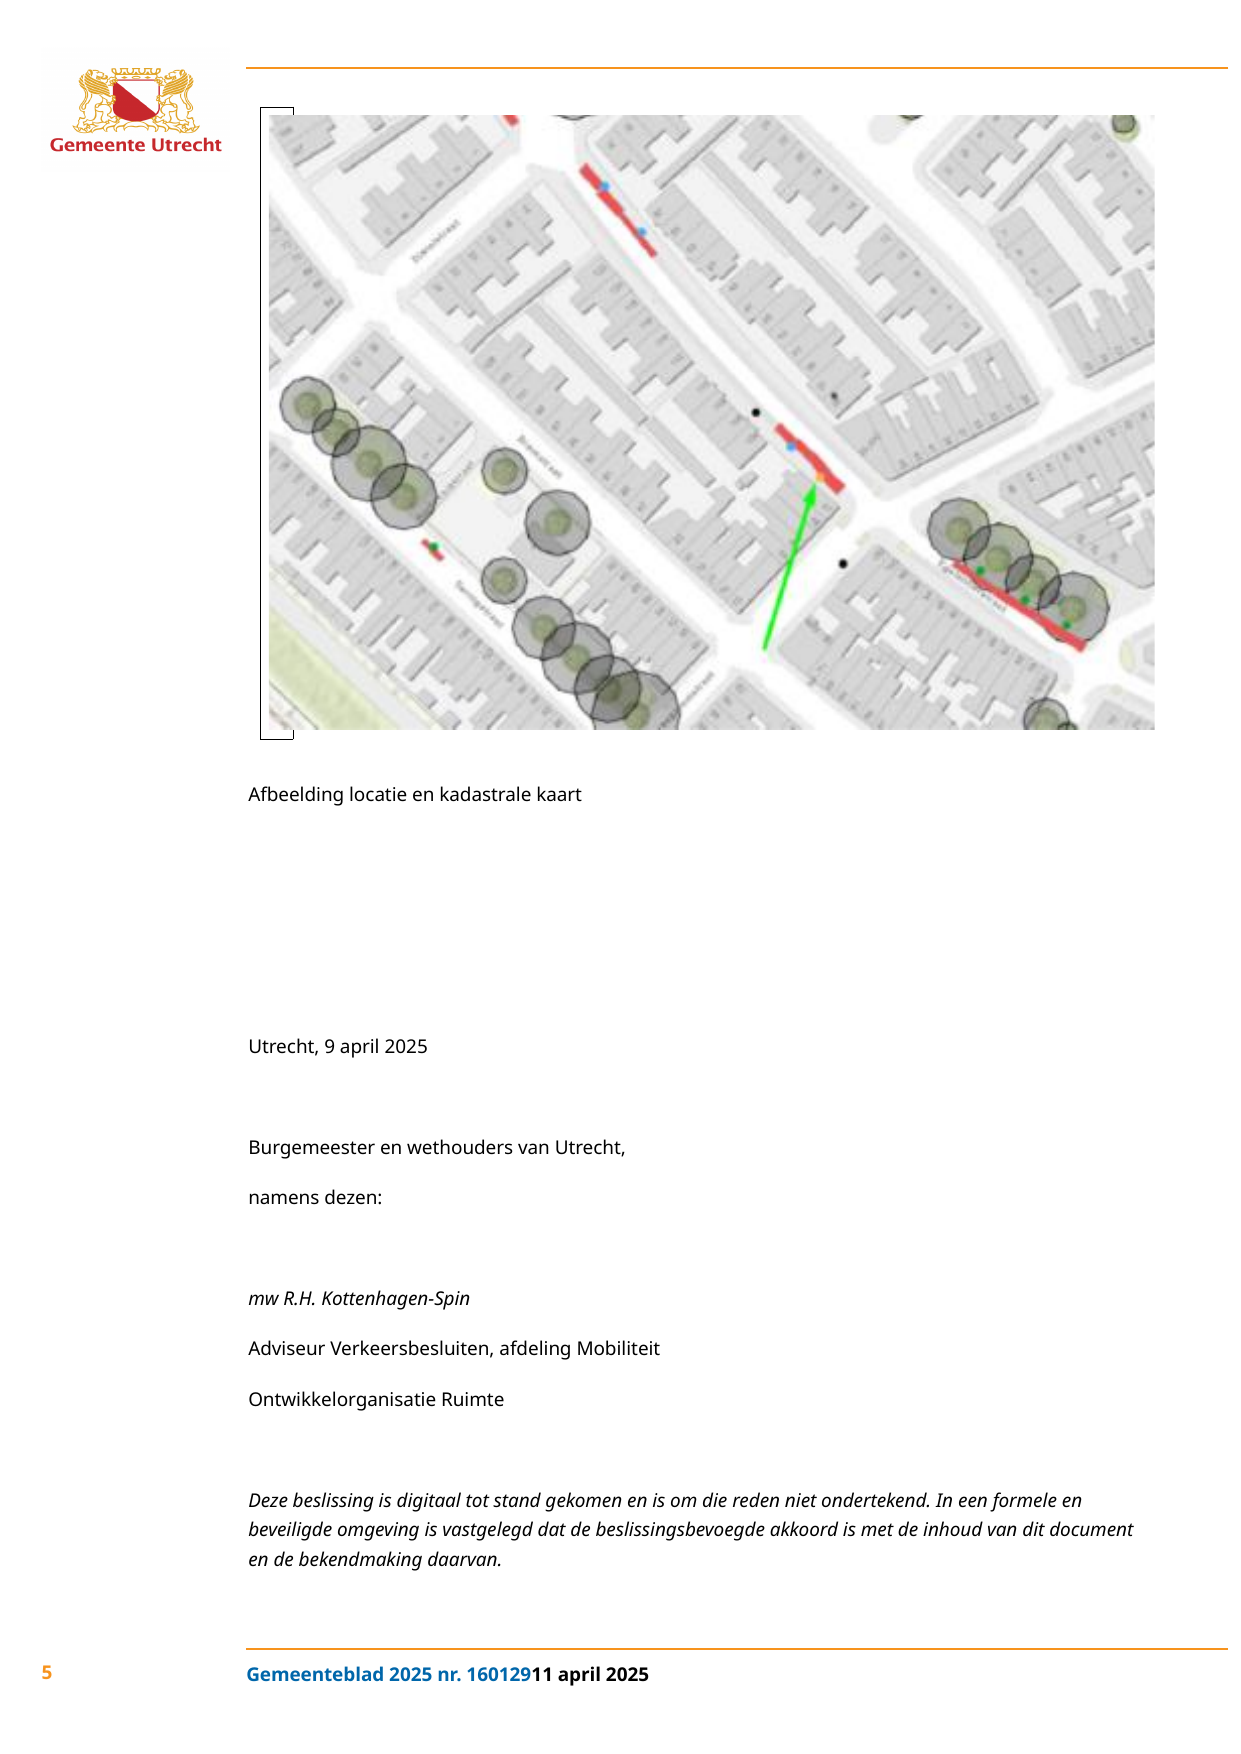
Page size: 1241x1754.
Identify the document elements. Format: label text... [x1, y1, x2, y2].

text Burgemeester en wethouders van Utrecht, [248, 1134, 1152, 1159]
text Adviseur Verkeersbesluiten, afdeling Mobiliteit [248, 1336, 1152, 1361]
text Ontwikkelorganisatie Ruimte [248, 1386, 1152, 1412]
text Deze beslissing is digitaal tot stand gekomen en is om die reden niet ondertekend. In een formele en beveiligde omgeving is vastgelegd dat de beslissingsbevoegde akkoord is met de inhoud van dit document en de bekendmaking daarvan. [248, 1487, 1152, 1572]
text Afbeelding locatie en kadastrale kaart [248, 781, 1152, 807]
picture [268, 115, 1155, 730]
text namens dezen: [248, 1184, 1152, 1210]
text Utrecht, 9 april 2025 [248, 1033, 1152, 1059]
picture [41, 47, 231, 172]
text mw R.H. Kottenhagen-Spin [248, 1285, 1152, 1311]
